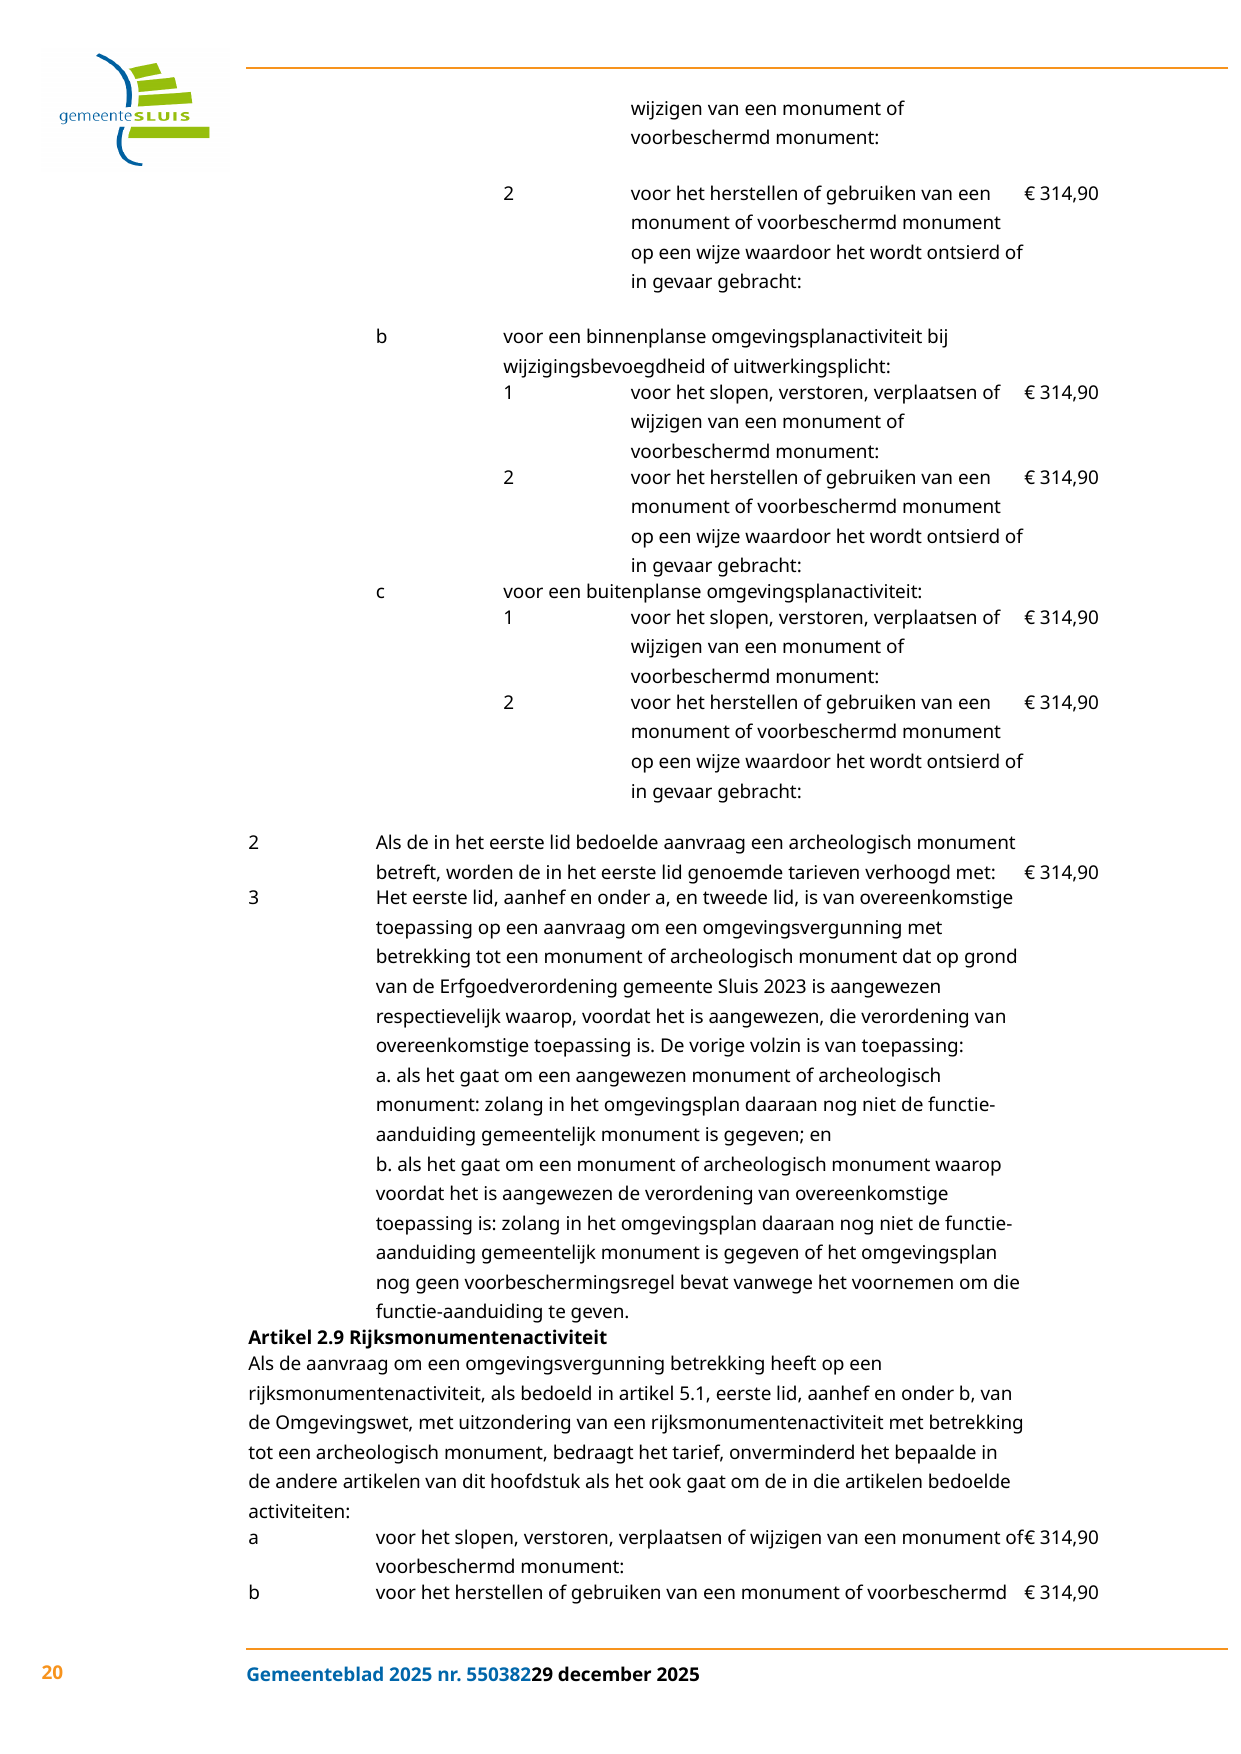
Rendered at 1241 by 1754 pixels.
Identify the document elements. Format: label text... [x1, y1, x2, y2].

table_cell [1024, 324, 1152, 379]
table_cell Artikel 2.9 Rijksmonumentenactiviteit [248, 1325, 1024, 1350]
table_cell [376, 95, 503, 180]
table_cell Als de aanvraag om een omgevingsvergunning betrekking heeft op een rijksmonumentenactiviteit, als bedoeld in artikel 5.1, eerste lid, aanhef en onder b, van de Omgevingswet, met uitzondering van een rijksmonumentenactiviteit met betrekking tot een archeologisch monument, bedraagt het tarief, onverminderd het bepaalde in de andere artikelen van dit hoofdstuk als het ook gaat om de in die artikelen bedoelde activiteiten: [248, 1350, 1024, 1524]
table_cell [248, 604, 376, 689]
table_cell € 314,90 [1024, 464, 1152, 578]
table_cell [248, 379, 376, 464]
table_cell voor het slopen, verstoren, verplaatsen of wijzigen van een monument of voorbeschermd monument: [631, 604, 1024, 689]
table_cell voor het herstellen of gebruiken van een monument of voorbeschermd monument op een wijze waardoor het wordt ontsierd of in gevaar gebracht: [631, 180, 1024, 324]
table_cell [376, 804, 503, 829]
table_cell [631, 804, 1024, 829]
picture [41, 47, 231, 172]
table_cell 2 [503, 689, 631, 803]
table_cell [248, 689, 376, 803]
table_cell 1 [503, 604, 631, 689]
table_cell € 314,90 [1024, 180, 1152, 324]
table_cell b [248, 1579, 376, 1605]
table_cell c [376, 579, 503, 604]
table_cell [248, 324, 376, 379]
table_cell [376, 180, 503, 324]
table_cell € 314,90 [1024, 379, 1152, 464]
table_cell € 314,90 [1024, 1579, 1152, 1605]
table_cell [376, 379, 503, 464]
table_cell [248, 464, 376, 578]
table_cell [248, 180, 376, 324]
table_cell [248, 95, 376, 180]
table_cell [376, 464, 503, 578]
table_cell 2 [503, 464, 631, 578]
table_cell b [376, 324, 503, 379]
table_cell € 314,90 [1024, 689, 1152, 803]
table_cell 2 [248, 829, 376, 884]
table_cell [1024, 885, 1152, 1324]
table_cell [1024, 804, 1152, 829]
table_cell voor het herstellen of gebruiken van een monument of voorbeschermd [376, 1579, 1024, 1605]
table_cell [376, 689, 503, 803]
table_cell 2 [503, 180, 631, 324]
table_cell Het eerste lid, aanhef en onder a, en tweede lid, is van overeenkomstige toepassing op een aanvraag om een omgevingsvergunning met betrekking tot een monument of archeologisch monument dat op grond van de Erfgoedverordening gemeente Sluis 2023 is aangewezen respectievelijk waarop, voordat het is aangewezen, die verordening van overeenkomstige toepassing is. De vorige volzin is van toepassing: a. als het gaat om een aangewezen monument of archeologisch monument: zolang in het omgevingsplan daaraan nog niet de functie-aanduiding gemeentelijk monument is gegeven; en b. als het gaat om een monument of archeologisch monument waarop voordat het is aangewezen de verordening van overeenkomstige toepassing is: zolang in het omgevingsplan daaraan nog niet de functie-aanduiding gemeentelijk monument is gegeven of het omgevingsplan nog geen voorbeschermingsregel bevat vanwege het voornemen om die functie-aanduiding te geven. [376, 885, 1024, 1324]
table_cell [1024, 1350, 1152, 1524]
table_cell voor het herstellen of gebruiken van een monument of voorbeschermd monument op een wijze waardoor het wordt ontsierd of in gevaar gebracht: [631, 689, 1024, 803]
table_cell voor een binnenplanse omgevingsplanactiviteit bij wijzigingsbevoegdheid of uitwerkingsplicht: [503, 324, 1024, 379]
table_cell [1024, 95, 1152, 180]
table_cell 1 [503, 379, 631, 464]
table_cell [376, 604, 503, 689]
table_cell voor het herstellen of gebruiken van een monument of voorbeschermd monument op een wijze waardoor het wordt ontsierd of in gevaar gebracht: [631, 464, 1024, 578]
table_cell [248, 804, 376, 829]
table_cell voor een buitenplanse omgevingsplanactiviteit: [503, 579, 1024, 604]
table_cell wijzigen van een monument of voorbeschermd monument: [631, 95, 1024, 180]
table_cell € 314,90 [1024, 829, 1152, 884]
table_cell € 314,90 [1024, 1524, 1152, 1579]
table_cell voor het slopen, verstoren, verplaatsen of wijzigen van een monument of voorbeschermd monument: [631, 379, 1024, 464]
table_cell [1024, 579, 1152, 604]
table_cell [1024, 1325, 1152, 1350]
table_cell Als de in het eerste lid bedoelde aanvraag een archeologisch monument betreft, worden de in het eerste lid genoemde tarieven verhoogd met: [376, 829, 1024, 884]
table_cell a [248, 1524, 376, 1579]
table_cell [503, 95, 631, 180]
table_cell voor het slopen, verstoren, verplaatsen of wijzigen van een monument of voorbeschermd monument: [376, 1524, 1024, 1579]
table_cell [248, 579, 376, 604]
table_cell [503, 804, 631, 829]
table_cell 3 [248, 885, 376, 1324]
table_cell € 314,90 [1024, 604, 1152, 689]
